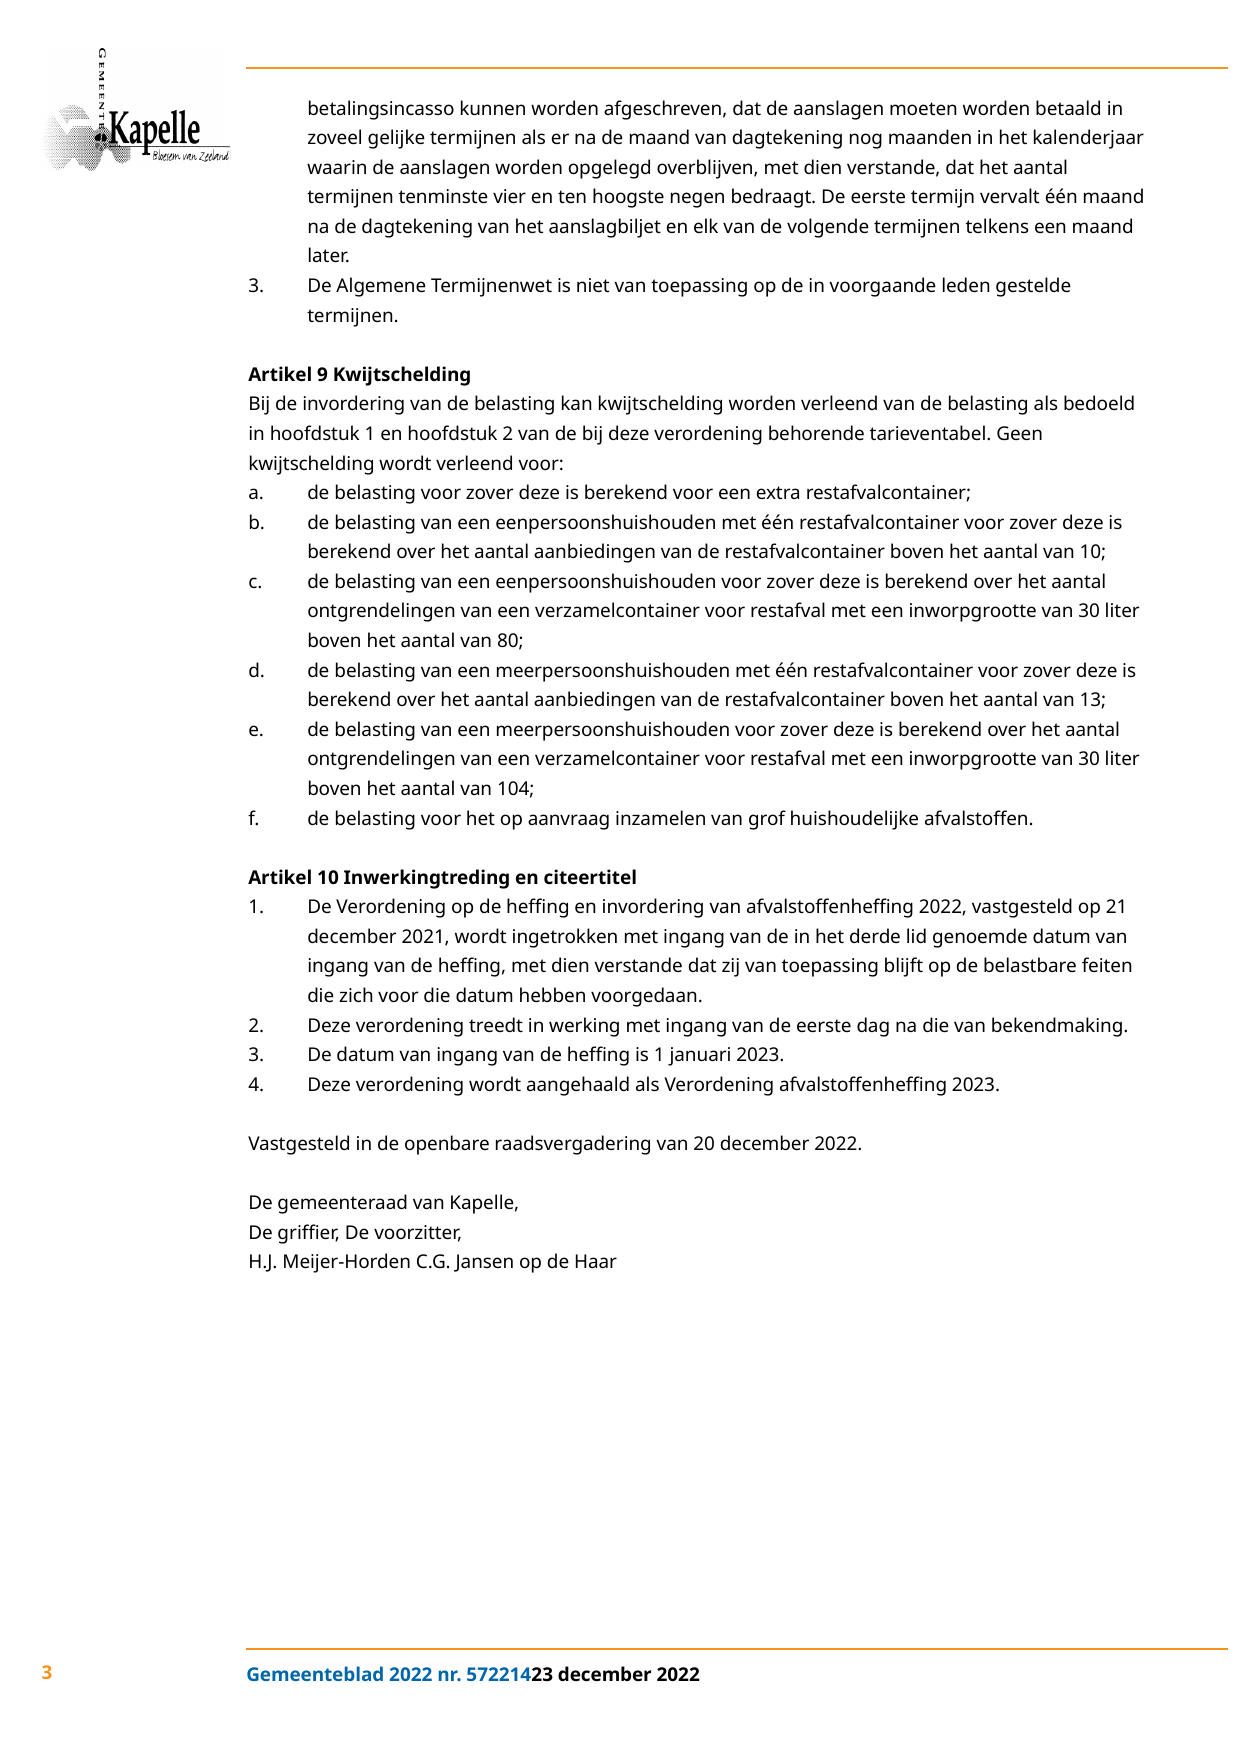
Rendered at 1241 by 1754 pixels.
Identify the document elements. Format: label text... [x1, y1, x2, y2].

text Vastgesteld in de openbare raadsvergadering van 20 december 2022. [248, 1130, 1152, 1156]
list de belasting van een eenpersoonshuishouden met één restafvalcontainer voor zover deze is berekend over het aantal aanbiedingen van de restafvalcontainer boven het aantal van 10; [248, 509, 1152, 564]
list de belasting van een meerpersoonshuishouden voor zover deze is berekend over het aantal ontgrendelingen van een verzamelcontainer voor restafval met een inworpgrootte van 30 liter boven het aantal van 104; [248, 716, 1152, 801]
list Deze verordening wordt aangehaald als Verordening afvalstoffenheffing 2023. [248, 1071, 1152, 1097]
text Bij de invordering van de belasting kan kwijtschelding worden verleend van de belasting als bedoeld in hoofdstuk 1 en hoofdstuk 2 van de bij deze verordening behorende tarieventabel. Geen kwijtschelding wordt verleend voor: [248, 391, 1152, 476]
list De Verordening op de heffing en invordering van afvalstoffenheffing 2022, vastgesteld op 21 december 2021, wordt ingetrokken met ingang van de in het derde lid genoemde datum van ingang van de heffing, met dien verstande dat zij van toepassing blijft op de belastbare feiten die zich voor die datum hebben voorgedaan. [248, 893, 1152, 1008]
list de belasting van een meerpersoonshuishouden met één restafvalcontainer voor zover deze is berekend over het aantal aanbiedingen van de restafvalcontainer boven het aantal van 13; [248, 657, 1152, 712]
text H.J. Meijer-Horden C.G. Jansen op de Haar [248, 1248, 1152, 1274]
list de belasting van een eenpersoonshuishouden voor zover deze is berekend over het aantal ontgrendelingen van een verzamelcontainer voor restafval met een inworpgrootte van 30 liter boven het aantal van 80; [248, 568, 1152, 653]
list De datum van ingang van de heffing is 1 januari 2023. [248, 1041, 1152, 1067]
text Artikel 9 Kwijtschelding [248, 361, 1152, 387]
text De griffier, De voorzitter, [248, 1219, 1152, 1245]
list Deze verordening treedt in werking met ingang van de eerste dag na die van bekendmaking. [248, 1012, 1152, 1038]
list de belasting voor zover deze is berekend voor een extra restafvalcontainer; [248, 479, 1152, 505]
text De gemeenteraad van Kapelle, [248, 1189, 1152, 1215]
list De Algemene Termijnenwet is niet van toepassing op de in voorgaande leden gestelde termijnen. [248, 272, 1152, 328]
picture [41, 47, 231, 172]
list de belasting voor het op aanvraag inzamelen van grof huishoudelijke afvalstoffen. [248, 805, 1152, 831]
text Artikel 10 Inwerkingtreding en citeertitel [248, 864, 1152, 890]
list betalingsincasso kunnen worden afgeschreven, dat de aanslagen moeten worden betaald in zoveel gelijke termijnen als er na de maand van dagtekening nog maanden in het kalenderjaar waarin de aanslagen worden opgelegd overblijven, met dien verstande, dat het aantal termijnen tenminste vier en ten hoogste negen bedraagt. De eerste termijn vervalt één maand na de dagtekening van het aanslagbiljet en elk van de volgende termijnen telkens een maand later. [248, 95, 1152, 268]
